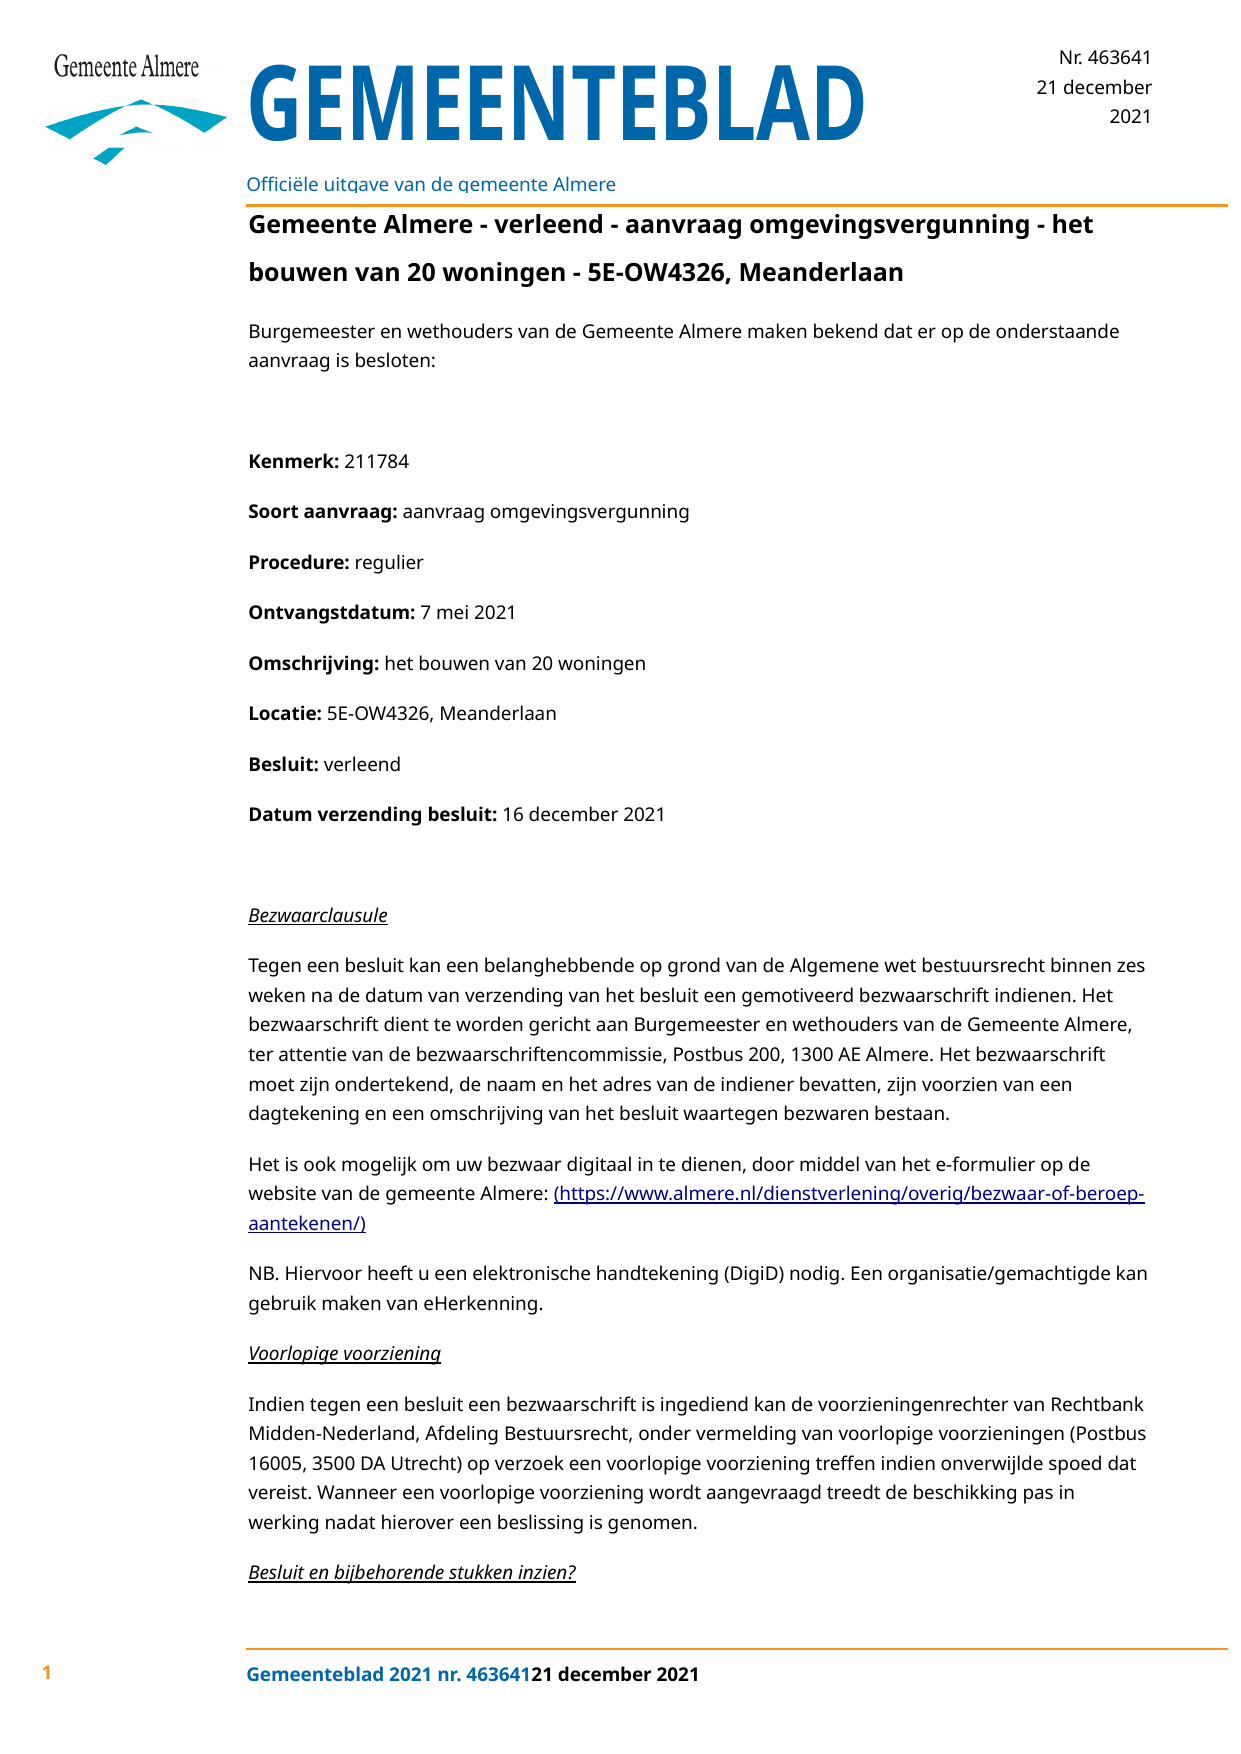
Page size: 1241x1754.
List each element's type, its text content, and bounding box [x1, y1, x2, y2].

text Tegen een besluit kan een belanghebbende op grond van de Algemene wet bestuursrecht binnen zes weken na de datum van verzending van het besluit een gemotiveerd bezwaarschrift indienen. Het bezwaarschrift dient te worden gericht aan Burgemeester en wethouders van de Gemeente Almere, ter attentie van de bezwaarschriftencommissie, Postbus 200, 1300 AE Almere. Het bezwaarschrift moet zijn ondertekend, de naam en het adres van de indiener bevatten, zijn voorzien van een dagtekening en een omschrijving van het besluit waartegen bezwaren bestaan. [248, 952, 1152, 1126]
text Het is ook mogelijk om uw bezwaar digitaal in te dienen, door middel van het e-formulier op de website van de gemeente Almere: (https://www.almere.nl/dienstverlening/overig/bezwaar-of-beroep-aantekenen/) [248, 1151, 1152, 1236]
text Besluit: verleend [248, 751, 1152, 777]
text Soort aanvraag: aanvraag omgevingsvergunning [248, 499, 1152, 524]
text Besluit en bijbehorende stukken inzien? [248, 1559, 1152, 1585]
text Ontvangstdatum: 7 mei 2021 [248, 599, 1152, 625]
text Locatie: 5E-OW4326, Meanderlaan [248, 700, 1152, 726]
text Bezwaarclausule [248, 902, 1152, 928]
text Omschrijving: het bouwen van 20 woningen [248, 650, 1152, 676]
picture [41, 47, 231, 172]
text Datum verzending besluit: 16 december 2021 [248, 801, 1152, 827]
text Procedure: regulier [248, 549, 1152, 575]
text Gemeente Almere - verleend - aanvraag omgevingsvergunning - het bouwen van 20 woningen - 5E-OW4326, Meanderlaan [248, 207, 1152, 288]
text Voorlopige voorziening [248, 1340, 1152, 1366]
text NB. Hiervoor heeft u een elektronische handtekening (DigiD) nodig. Een organisatie/gemachtigde kan gebruik maken van eHerkenning. [248, 1260, 1152, 1316]
text Burgemeester en wethouders van de Gemeente Almere maken bekend dat er op de onderstaande aanvraag is besloten: [248, 318, 1152, 373]
text Indien tegen een besluit een bezwaarschrift is ingediend kan de voorzieningenrechter van Rechtbank Midden-Nederland, Afdeling Bestuursrecht, onder vermelding van voorlopige voorzieningen (Postbus 16005, 3500 DA Utrecht) op verzoek een voorlopige voorziening treffen indien onverwijlde spoed dat vereist. Wanneer een voorlopige voorziening wordt aangevraagd treedt de beschikking pas in werking nadat hierover een beslissing is genomen. [248, 1391, 1152, 1535]
text Kenmerk: 211784 [248, 448, 1152, 474]
